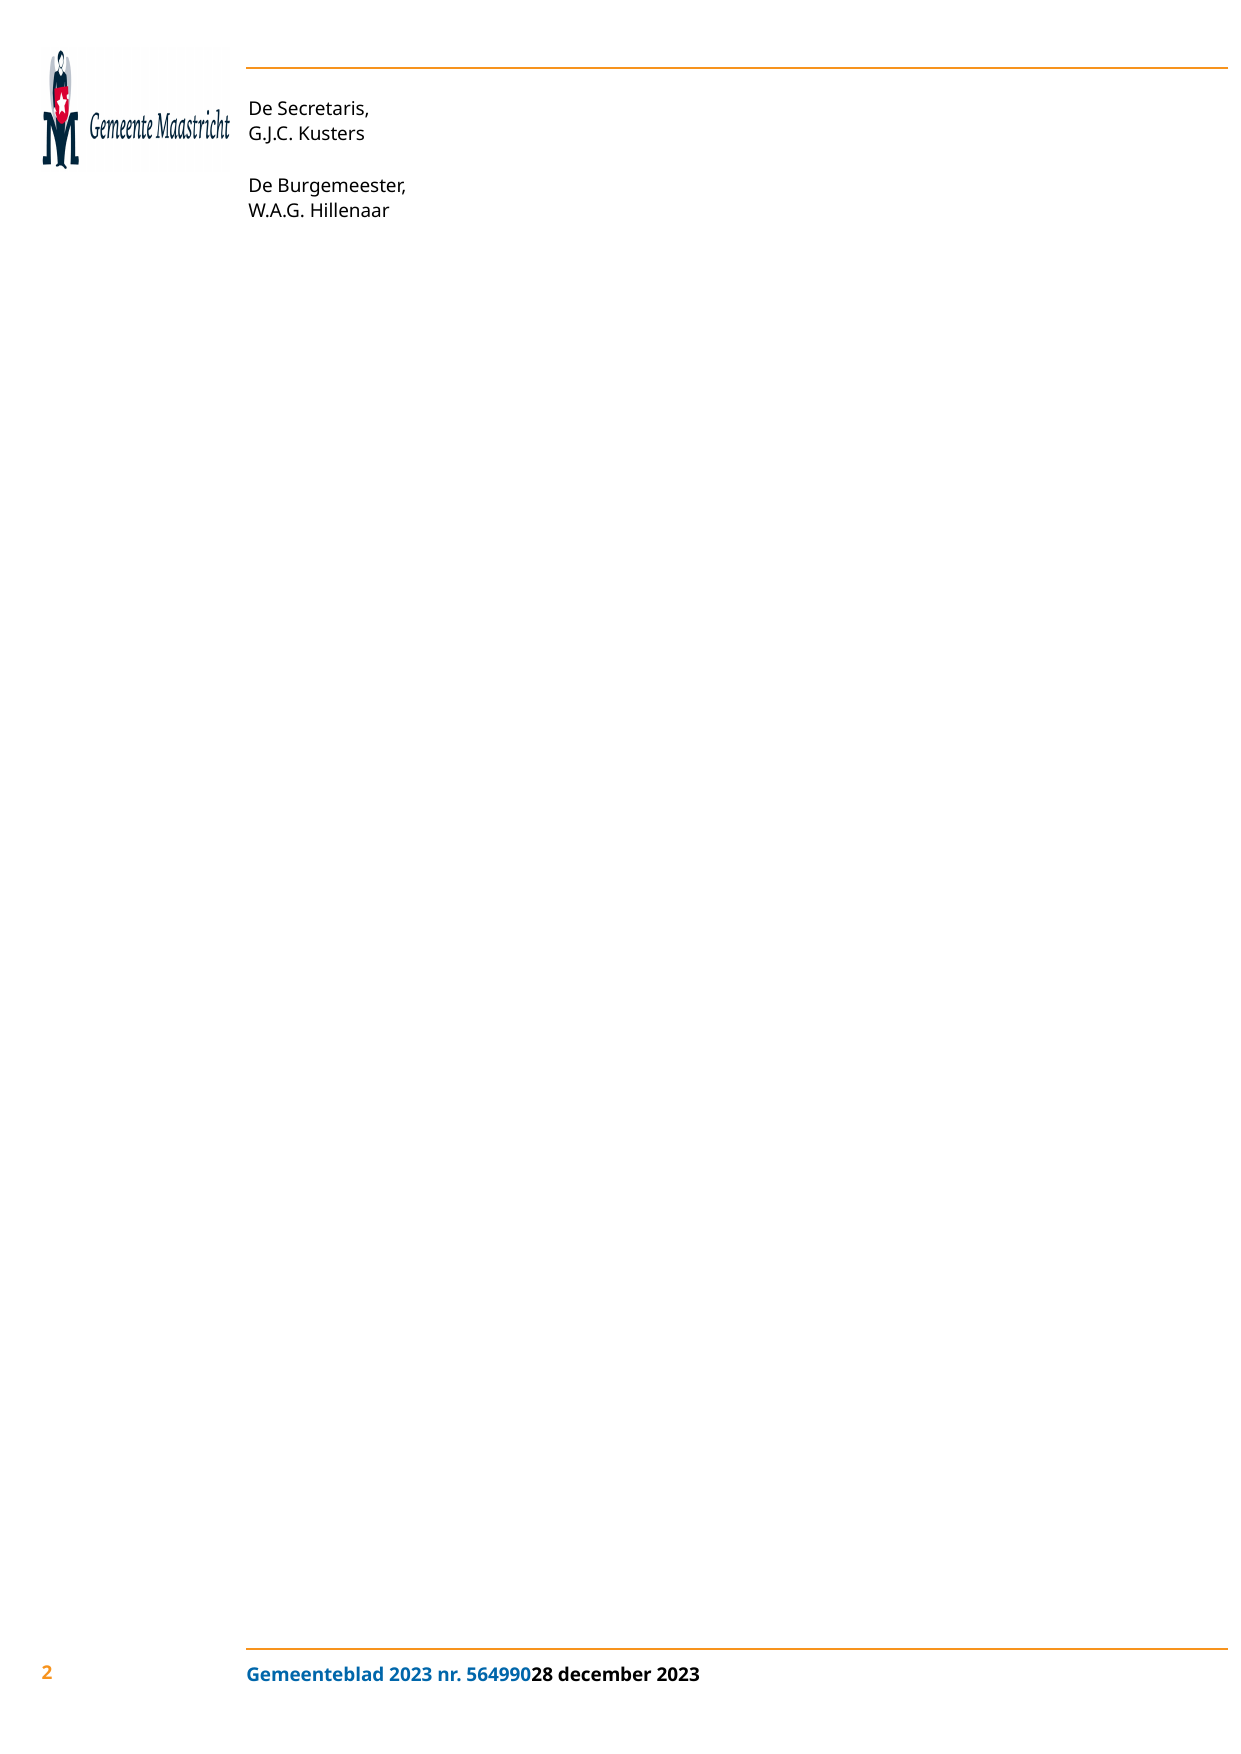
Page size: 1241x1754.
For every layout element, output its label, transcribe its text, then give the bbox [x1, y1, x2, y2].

text De Secretaris, [248, 95, 1152, 121]
picture [41, 47, 231, 172]
text G.J.C. Kusters [248, 121, 1152, 146]
text De Burgemeester, [248, 172, 1152, 198]
text W.A.G. Hillenaar [248, 198, 1152, 223]
